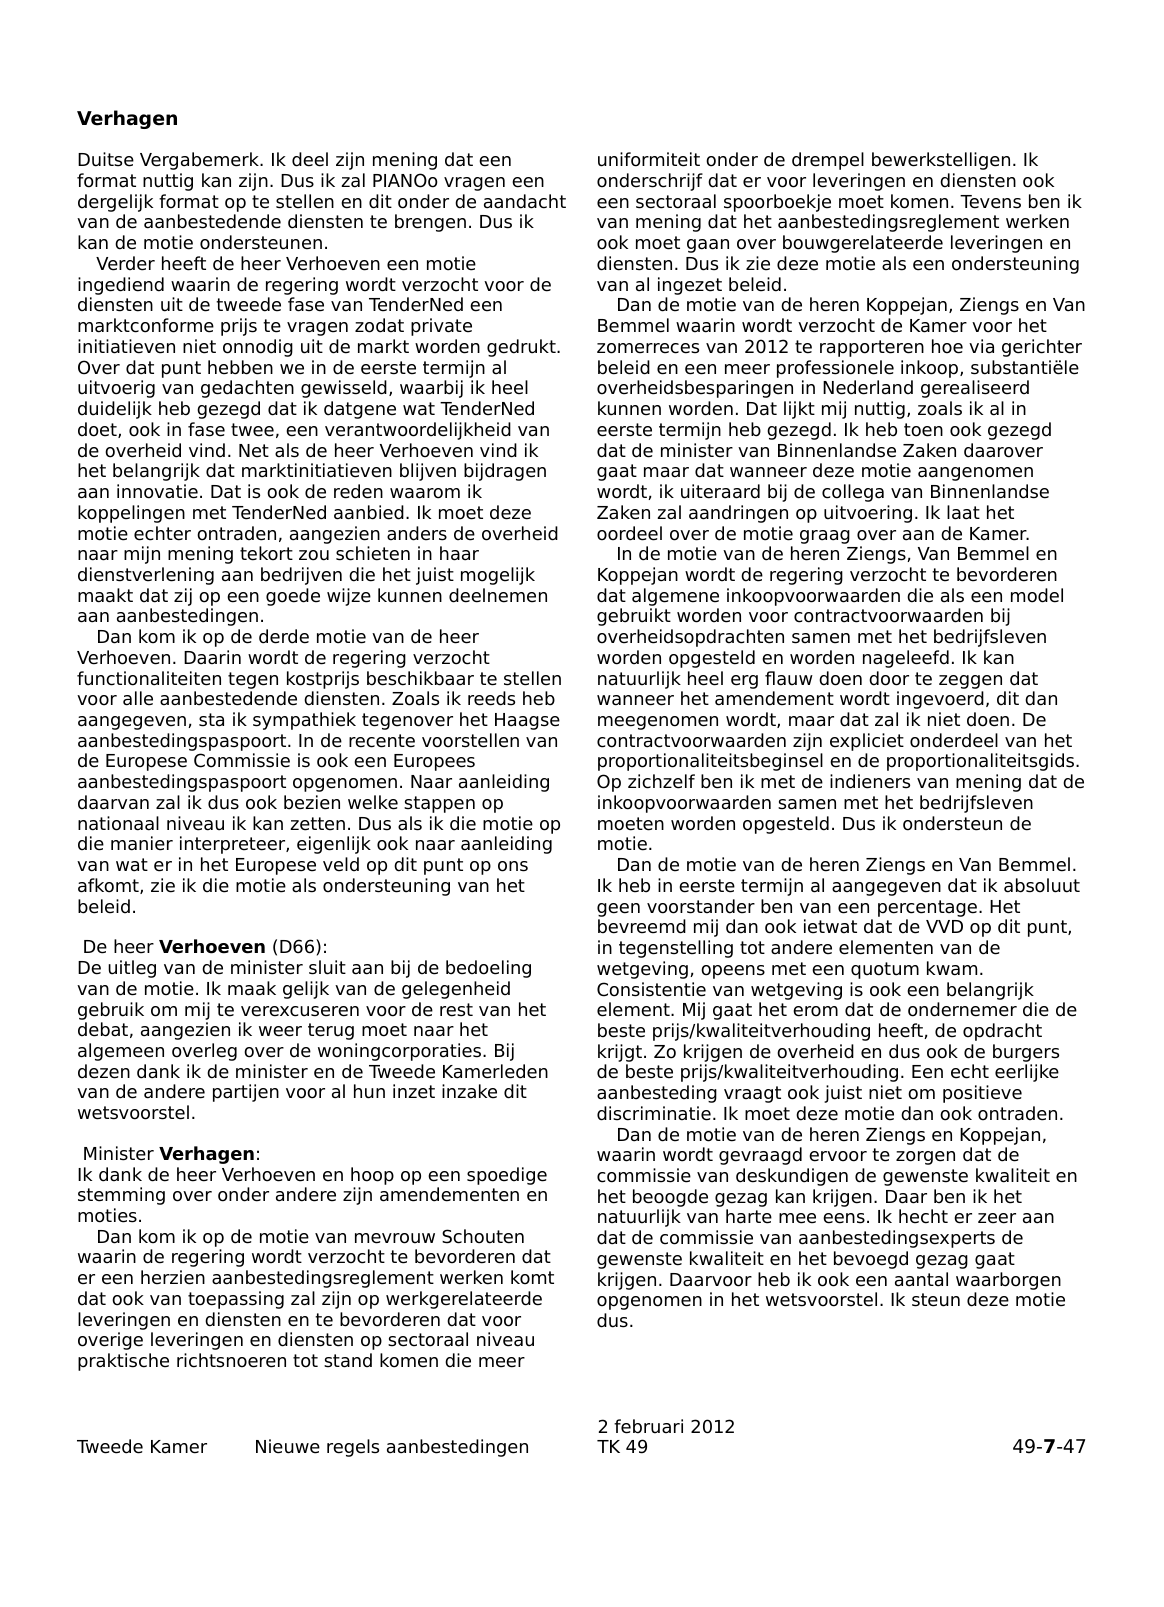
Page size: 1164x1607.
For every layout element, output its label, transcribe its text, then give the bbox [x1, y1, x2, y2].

text Duitse Vergabemerk. Ik deel zijn mening dat een format nuttig kan zijn. Dus ik zal PIANOo vragen een dergelijk format op te stellen en dit onder de aandacht van de aanbestedende diensten te brengen. Dus ik kan de motie ondersteunen. [77, 150, 567, 254]
text De uitleg van de minister sluit aan bij de bedoeling van de motie. Ik maak gelijk van de gelegenheid gebruik om mij te verexcuseren voor de rest van het debat, aangezien ik weer terug moet naar het algemeen overleg over de woningcorporaties. Bij dezen dank ik de minister en de Tweede Kamerleden van de andere partijen voor al hun inzet inzake dit wetsvoorstel. [77, 958, 567, 1124]
text In de motie van de heren Ziengs, Van Bemmel en Koppejan wordt de regering verzocht te bevorderen dat algemene inkoopvoorwaarden die als een model gebruikt worden voor contractvoorwaarden bij overheidsopdrachten samen met het bedrijfsleven worden opgesteld en worden nageleefd. Ik kan natuurlijk heel erg flauw doen door te zeggen dat wanneer het amendement wordt ingevoerd, dit dan meegenomen wordt, maar dat zal ik niet doen. De contractvoorwaarden zijn expliciet onderdeel van het proportionaliteitsbeginsel en de proportionaliteitsgids. Op zichzelf ben ik met de indieners van mening dat de inkoopvoorwaarden samen met het bedrijfsleven moeten worden opgesteld. Dus ik ondersteun de motie. [596, 544, 1087, 855]
text uniformiteit onder de drempel bewerkstelligen. Ik onderschrijf dat er voor leveringen en diensten ook een sectoraal spoorboekje moet komen. Tevens ben ik van mening dat het aanbestedingsreglement werken ook moet gaan over bouwgerelateerde leveringen en diensten. Dus ik zie deze motie als een ondersteuning van al ingezet beleid. [596, 150, 1087, 295]
text Minister Verhagen: [77, 1144, 567, 1164]
text Dan kom ik op de derde motie van de heer Verhoeven. Daarin wordt de regering verzocht functionaliteiten tegen kostprijs beschikbaar te stellen voor alle aanbestedende diensten. Zoals ik reeds heb aangegeven, sta ik sympathiek tegenover het Haagse aanbestedingspaspoort. In de recente voorstellen van de Europese Commissie is ook een Europees aanbestedingspaspoort opgenomen. Naar aanleiding daarvan zal ik dus ook bezien welke stappen op nationaal niveau ik kan zetten. Dus als ik die motie op die manier interpreteer, eigenlijk ook naar aanleiding van wat er in het Europese veld op dit punt op ons afkomt, zie ik die motie als ondersteuning van het beleid. [77, 627, 567, 917]
text Ik dank de heer Verhoeven en hoop op een spoedige stemming over onder andere zijn amendementen en moties. [77, 1164, 567, 1227]
text De heer Verhoeven (D66): [77, 937, 567, 958]
text Verder heeft de heer Verhoeven een motie ingediend waarin de regering wordt verzocht voor de diensten uit de tweede fase van TenderNed een marktconforme prijs te vragen zodat private initiatieven niet onnodig uit de markt worden gedrukt. Over dat punt hebben we in de eerste termijn al uitvoerig van gedachten gewisseld, waarbij ik heel duidelijk heb gezegd dat ik datgene wat TenderNed doet, ook in fase twee, een verantwoordelijkheid van de overheid vind. Net als de heer Verhoeven vind ik het belangrijk dat marktinitiatieven blijven bijdragen aan innovatie. Dat is ook de reden waarom ik koppelingen met TenderNed aanbied. Ik moet deze motie echter ontraden, aangezien anders de overheid naar mijn mening tekort zou schieten in haar dienstverlening aan bedrijven die het juist mogelijk maakt dat zij op een goede wijze kunnen deelnemen aan aanbestedingen. [77, 254, 567, 627]
text Dan kom ik op de motie van mevrouw Schouten waarin de regering wordt verzocht te bevorderen dat er een herzien aanbestedingsreglement werken komt dat ook van toepassing zal zijn op werkgerelateerde leveringen en diensten en te bevorderen dat voor overige leveringen en diensten op sectoraal niveau praktische richtsnoeren tot stand komen die meer [77, 1227, 567, 1372]
text Dan de motie van de heren Ziengs en Van Bemmel. Ik heb in eerste termijn al aangegeven dat ik absoluut geen voorstander ben van een percentage. Het bevreemd mij dan ook ietwat dat de VVD op dit punt, in tegenstelling tot andere elementen van de wetgeving, opeens met een quotum kwam. Consistentie van wetgeving is ook een belangrijk element. Mij gaat het erom dat de ondernemer die de beste prijs/kwaliteitverhouding heeft, de opdracht krijgt. Zo krijgen de overheid en dus ook de burgers de beste prijs/kwaliteitverhouding. Een echt eerlijke aanbesteding vraagt ook juist niet om positieve discriminatie. Ik moet deze motie dan ook ontraden. [596, 855, 1087, 1124]
text Dan de motie van de heren Ziengs en Koppejan, waarin wordt gevraagd ervoor te zorgen dat de commissie van deskundigen de gewenste kwaliteit en het beoogde gezag kan krijgen. Daar ben ik het natuurlijk van harte mee eens. Ik hecht er zeer aan dat de commissie van aanbestedingsexperts de gewenste kwaliteit en het bevoegd gezag gaat krijgen. Daarvoor heb ik ook een aantal waarborgen opgenomen in het wetsvoorstel. Ik steun deze motie dus. [596, 1124, 1087, 1332]
text Dan de motie van de heren Koppejan, Ziengs en Van Bemmel waarin wordt verzocht de Kamer voor het zomerreces van 2012 te rapporteren hoe via gerichter beleid en een meer professionele inkoop, substantiële overheidsbesparingen in Nederland gerealiseerd kunnen worden. Dat lijkt mij nuttig, zoals ik al in eerste termijn heb gezegd. Ik heb toen ook gezegd dat de minister van Binnenlandse Zaken daarover gaat maar dat wanneer deze motie aangenomen wordt, ik uiteraard bij de collega van Binnenlandse Zaken zal aandringen op uitvoering. Ik laat het oordeel over de motie graag over aan de Kamer. [596, 295, 1087, 544]
